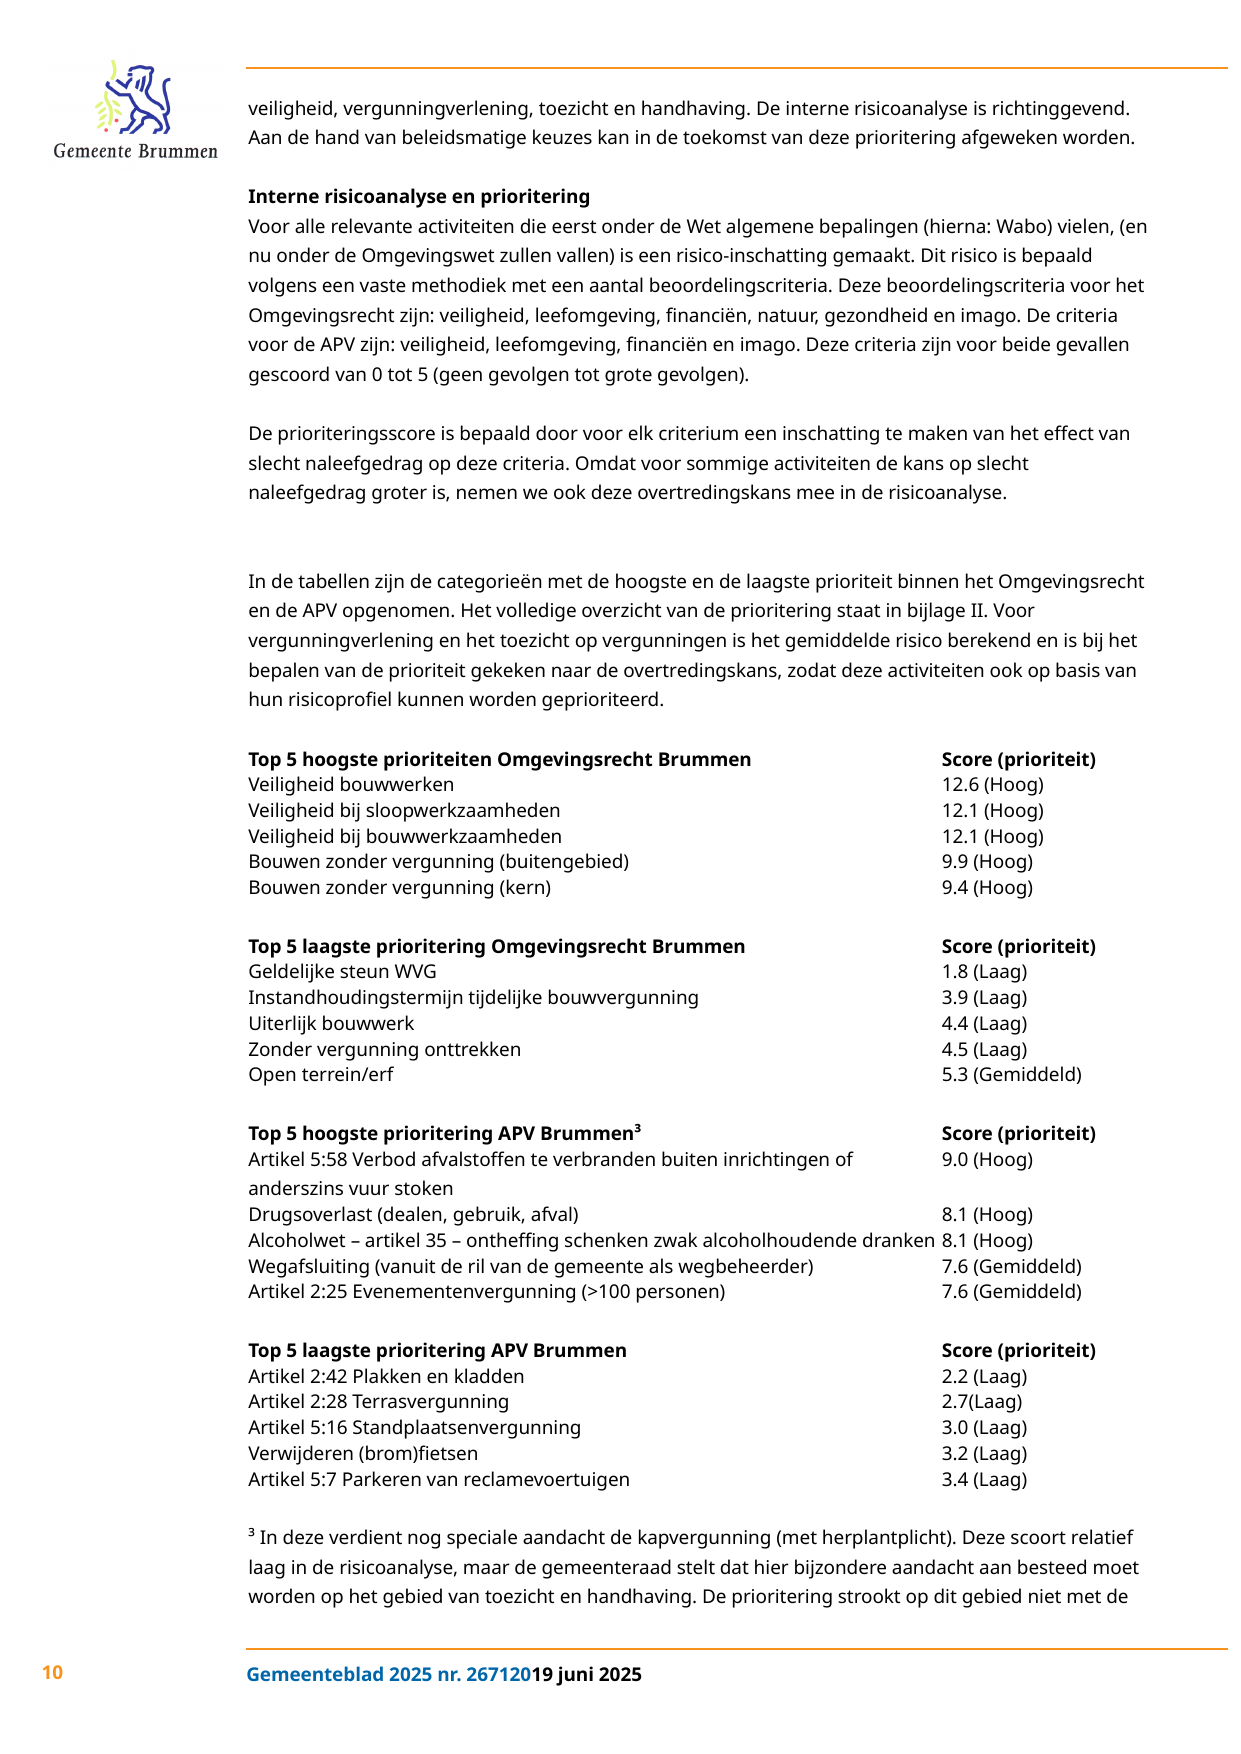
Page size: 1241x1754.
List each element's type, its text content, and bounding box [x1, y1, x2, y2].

table_cell 3.2 (Laag) [942, 1440, 1152, 1466]
table_cell Artikel 5:16 Standplaatsenvergunning [248, 1414, 942, 1440]
table_cell Bouwen zonder vergunning (kern) [248, 874, 942, 900]
table_cell 7.6 (Gemiddeld) [942, 1279, 1152, 1304]
table_cell Bouwen zonder vergunning (buitengebied) [248, 849, 942, 874]
table_cell Wegafsluiting (vanuit de ril van de gemeente als wegbeheerder) [248, 1253, 942, 1278]
table_cell Artikel 2:25 Evenementenvergunning (>100 personen) [248, 1279, 942, 1304]
table_cell Zonder vergunning onttrekken [248, 1036, 942, 1062]
table_cell 12.1 (Hoog) [942, 797, 1152, 823]
table_header Top 5 hoogste prioriteiten Omgevingsrecht Brummen [248, 746, 942, 771]
table_cell 1.8 (Laag) [942, 959, 1152, 984]
picture [41, 47, 231, 172]
table_cell Open terrein/erf [248, 1062, 942, 1087]
table_cell 12.6 (Hoog) [942, 771, 1152, 797]
table_cell 9.0 (Hoog) [942, 1146, 1152, 1201]
table_cell 4.5 (Laag) [942, 1036, 1152, 1062]
table_cell Instandhoudingstermijn tijdelijke bouwvergunning [248, 985, 942, 1010]
table_cell 12.1 (Hoog) [942, 823, 1152, 849]
table_cell Artikel 5:7 Parkeren van reclamevoertuigen [248, 1466, 942, 1492]
table_cell 3.0 (Laag) [942, 1414, 1152, 1440]
table_header Score (prioriteit) [942, 1337, 1152, 1363]
text De prioriteringsscore is bepaald door voor elk criterium een inschatting te maken van het effect van slecht naleefgedrag op deze criteria. Omdat voor sommige activiteiten de kans op slecht naleefgedrag groter is, nemen we ook deze overtredingskans mee in de risicoanalyse. [248, 420, 1152, 505]
table_header Score (prioriteit) [942, 1120, 1152, 1146]
table_header Top 5 laagste prioritering APV Brummen [248, 1337, 942, 1363]
table_cell Alcoholwet – artikel 35 – ontheffing schenken zwak alcoholhoudende dranken [248, 1227, 942, 1253]
table_header Top 5 hoogste prioritering APV Brummen³ [248, 1120, 942, 1146]
table_cell 3.4 (Laag) [942, 1466, 1152, 1492]
text ³ In deze verdient nog speciale aandacht de kapvergunning (met herplantplicht). Deze scoort relatief laag in de risicoanalyse, maar de gemeenteraad stelt dat hier bijzondere aandacht aan besteed moet worden op het gebied van toezicht en handhaving. De prioritering strookt op dit gebied niet met de [248, 1524, 1152, 1609]
table_header Score (prioriteit) [942, 933, 1152, 959]
table_cell 5.3 (Gemiddeld) [942, 1062, 1152, 1087]
table_cell Verwijderen (brom)fietsen [248, 1440, 942, 1466]
table_cell Artikel 5:58 Verbod afvalstoffen te verbranden buiten inrichtingen of anderszins vuur stoken [248, 1146, 942, 1201]
text In de tabellen zijn de categorieën met de hoogste en de laagste prioriteit binnen het Omgevingsrecht en de APV opgenomen. Het volledige overzicht van de prioritering staat in bijlage II. Voor vergunningverlening en het toezicht op vergunningen is het gemiddelde risico berekend en is bij het bepalen van de prioriteit gekeken naar de overtredingskans, zodat deze activiteiten ook op basis van hun risicoprofiel kunnen worden geprioriteerd. [248, 568, 1152, 712]
table_cell Artikel 2:42 Plakken en kladden [248, 1363, 942, 1389]
table_cell 8.1 (Hoog) [942, 1201, 1152, 1227]
text veiligheid, vergunningverlening, toezicht en handhaving. De interne risicoanalyse is richtinggevend. Aan de hand van beleidsmatige keuzes kan in de toekomst van deze prioritering afgeweken worden. [248, 95, 1152, 150]
table_cell 9.4 (Hoog) [942, 874, 1152, 900]
table_cell Artikel 2:28 Terrasvergunning [248, 1389, 942, 1414]
table_cell 9.9 (Hoog) [942, 849, 1152, 874]
table_cell Veiligheid bij sloopwerkzaamheden [248, 797, 942, 823]
table_cell 8.1 (Hoog) [942, 1227, 1152, 1253]
table_cell Veiligheid bij bouwwerkzaamheden [248, 823, 942, 849]
table_cell 2.2 (Laag) [942, 1363, 1152, 1389]
table_cell Veiligheid bouwwerken [248, 771, 942, 797]
text Interne risicoanalyse en prioritering [248, 183, 1152, 209]
table_cell 3.9 (Laag) [942, 985, 1152, 1010]
table_cell Geldelijke steun WVG [248, 959, 942, 984]
table_cell Drugsoverlast (dealen, gebruik, afval) [248, 1201, 942, 1227]
table_cell 2.7(Laag) [942, 1389, 1152, 1414]
text Voor alle relevante activiteiten die eerst onder de Wet algemene bepalingen (hierna: Wabo) vielen, (en nu onder de Omgevingswet zullen vallen) is een risico-inschatting gemaakt. Dit risico is bepaald volgens een vaste methodiek met een aantal beoordelingscriteria. Deze beoordelingscriteria voor het Omgevingsrecht zijn: veiligheid, leefomgeving, financiën, natuur, gezondheid en imago. De criteria voor de APV zijn: veiligheid, leefomgeving, financiën en imago. Deze criteria zijn voor beide gevallen gescoord van 0 tot 5 (geen gevolgen tot grote gevolgen). [248, 213, 1152, 387]
table_header Top 5 laagste prioritering Omgevingsrecht Brummen [248, 933, 942, 959]
table_header Score (prioriteit) [942, 746, 1152, 771]
table_cell 4.4 (Laag) [942, 1010, 1152, 1036]
table_cell 7.6 (Gemiddeld) [942, 1253, 1152, 1278]
table_cell Uiterlijk bouwwerk [248, 1010, 942, 1036]
